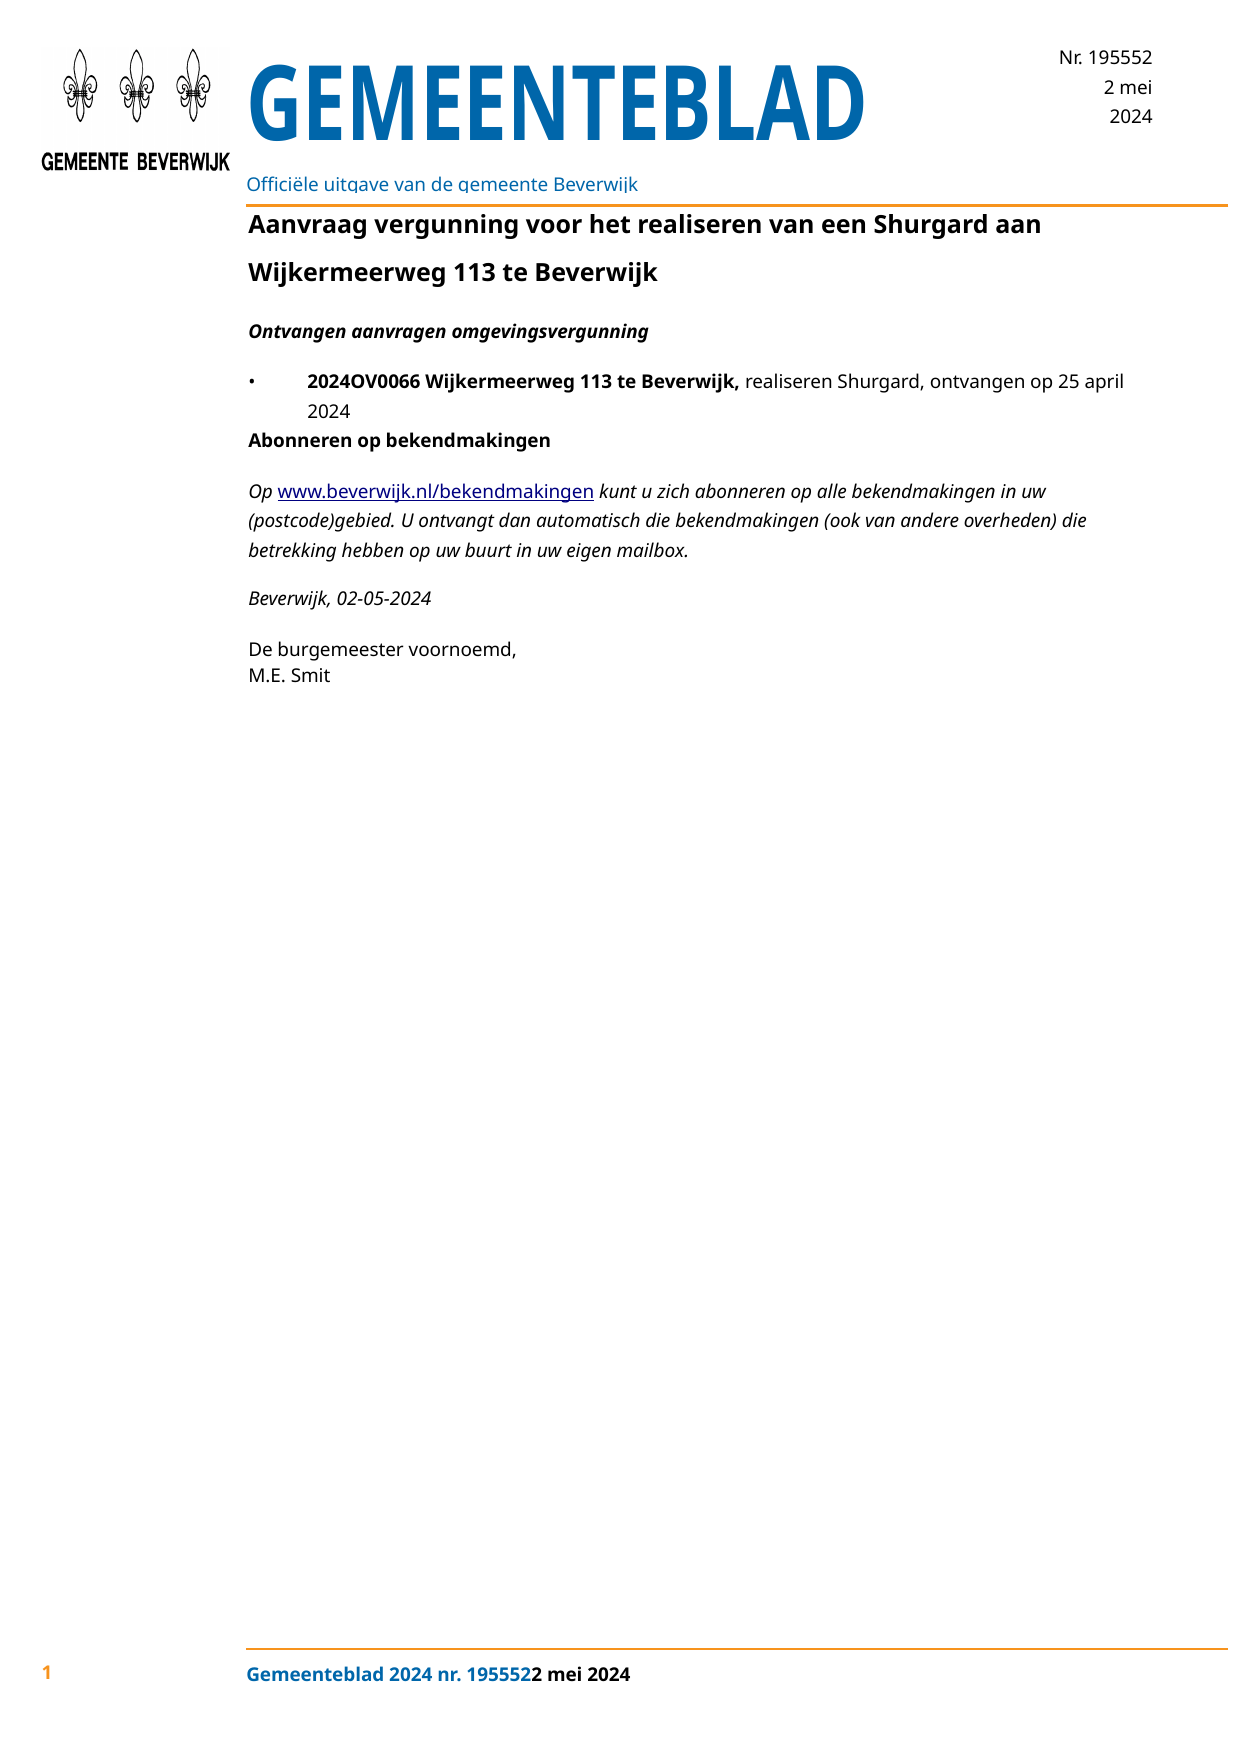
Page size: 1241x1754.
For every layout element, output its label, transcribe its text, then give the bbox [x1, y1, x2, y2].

text Op www.beverwijk.nl/bekendmakingen kunt u zich abonneren op alle bekendmakingen in uw (postcode)gebied. U ontvangt dan automatisch die bekendmakingen (ook van andere overheden) die betrekking hebben op uw buurt in uw eigen mailbox. [248, 478, 1152, 563]
list 2024OV0066 Wijkermeerweg 113 te Beverwijk, realiseren Shurgard, ontvangen op 25 april 2024 [248, 368, 1152, 424]
text Abonneren op bekendmakingen [248, 427, 1152, 453]
picture [41, 47, 231, 172]
text M.E. Smit [248, 662, 1152, 688]
text Ontvangen aanvragen omgevingsvergunning [248, 318, 1152, 344]
text Aanvraag vergunning voor het realiseren van een Shurgard aan Wijkermeerweg 113 te Beverwijk [248, 207, 1152, 288]
text De burgemeester voornoemd, [248, 636, 1152, 662]
text Beverwijk, 02-05-2024 [248, 585, 1152, 611]
